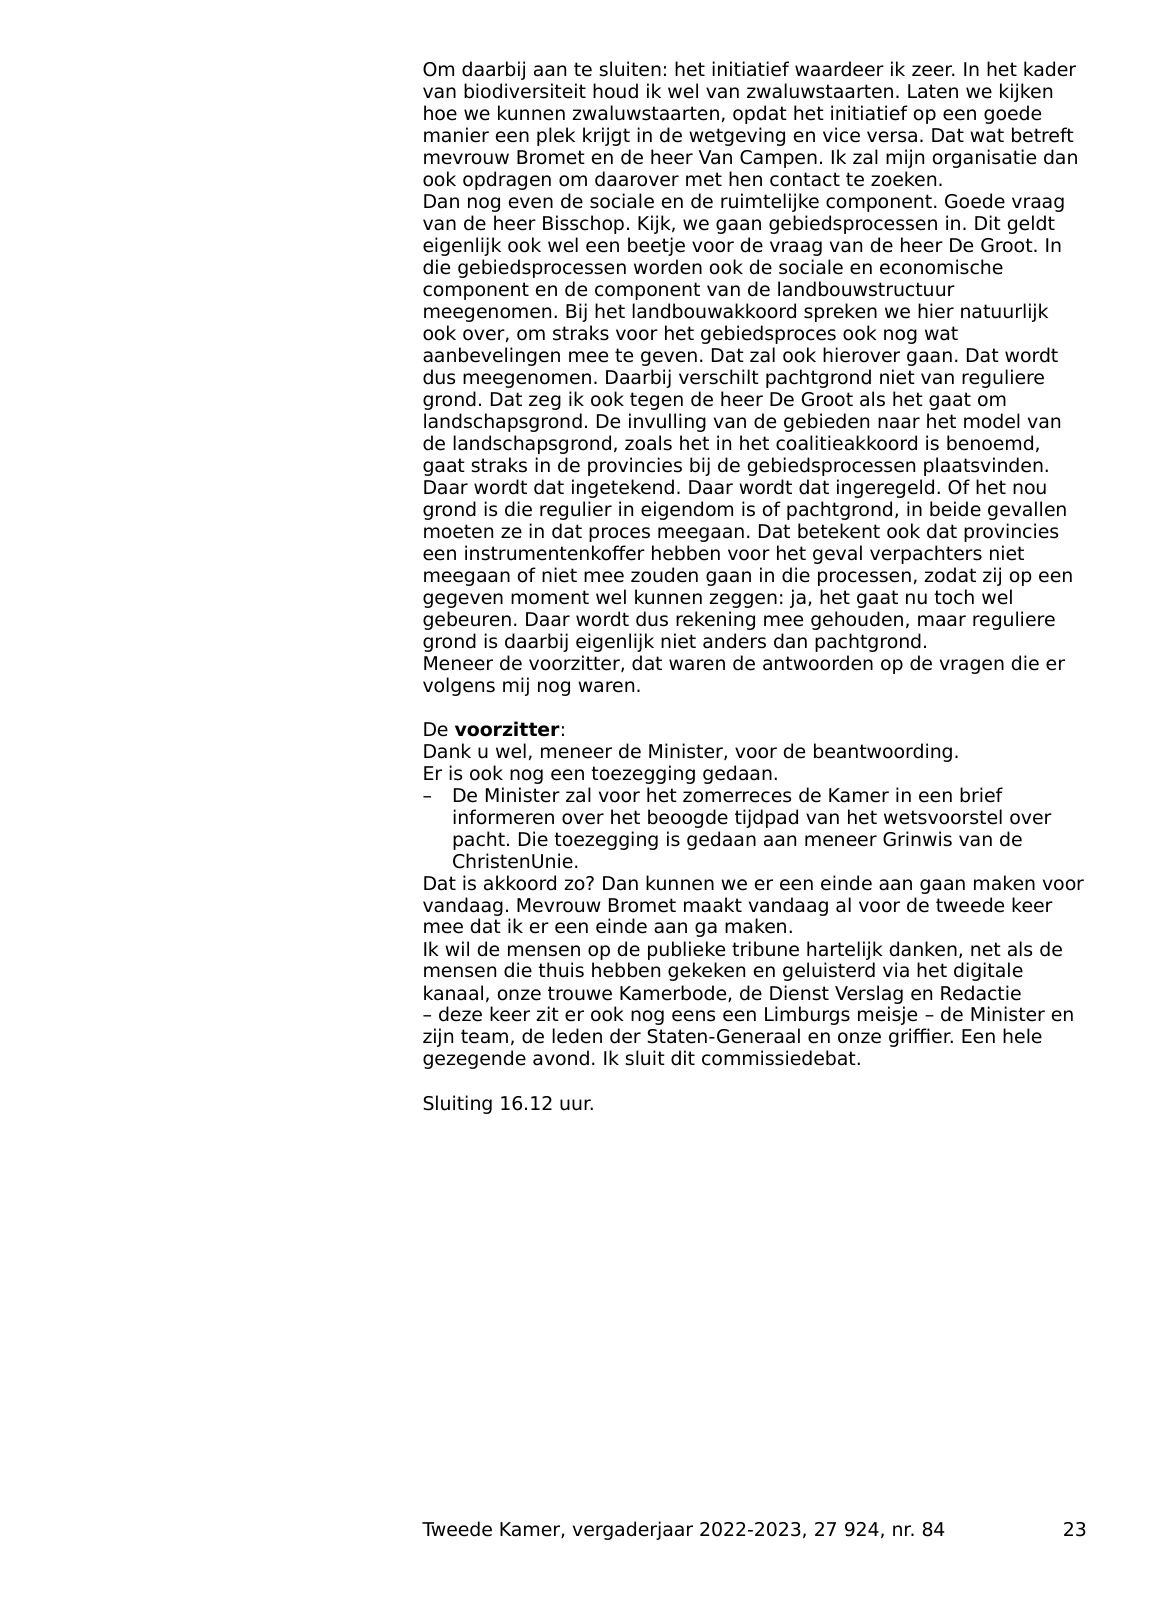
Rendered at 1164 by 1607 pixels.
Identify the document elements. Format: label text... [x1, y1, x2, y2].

text De voorzitter: [422, 719, 1087, 741]
text – De Minister zal voor het zomerreces de Kamer in een brief informeren over het beoogde tijdpad van het wetsvoorstel over pacht. Die toezegging is gedaan aan meneer Grinwis van de ChristenUnie. [422, 784, 1087, 872]
text Ik wil de mensen op de publieke tribune hartelijk danken, net als de mensen die thuis hebben gekeken en geluisterd via het digitale kanaal, onze trouwe Kamerbode, de Dienst Verslag en Redactie – deze keer zit er ook nog eens een Limburgs meisje – de Minister en zijn team, de leden der Staten-Generaal en onze griffier. Een hele gezegende avond. Ik sluit dit commissiedebat. [422, 938, 1087, 1070]
text Om daarbij aan te sluiten: het initiatief waardeer ik zeer. In het kader van biodiversiteit houd ik wel van zwaluwstaarten. Laten we kijken hoe we kunnen zwaluwstaarten, opdat het initiatief op een goede manier een plek krijgt in de wetgeving en vice versa. Dat wat betreft mevrouw Bromet en de heer Van Campen. Ik zal mijn organisatie dan ook opdragen om daarover met hen contact te zoeken. [422, 59, 1087, 191]
text Er is ook nog een toezegging gedaan. [422, 763, 1087, 784]
text Dank u wel, meneer de Minister, voor de beantwoording. [422, 741, 1087, 763]
text Dan nog even de sociale en de ruimtelijke component. Goede vraag van de heer Bisschop. Kijk, we gaan gebiedsprocessen in. Dit geldt eigenlijk ook wel een beetje voor de vraag van de heer De Groot. In die gebiedsprocessen worden ook de sociale en economische component en de component van de landbouwstructuur meegenomen. Bij het landbouwakkoord spreken we hier natuurlijk ook over, om straks voor het gebiedsproces ook nog wat aanbevelingen mee te geven. Dat zal ook hierover gaan. Dat wordt dus meegenomen. Daarbij verschilt pachtgrond niet van reguliere grond. Dat zeg ik ook tegen de heer De Groot als het gaat om landschapsgrond. De invulling van de gebieden naar het model van de landschapsgrond, zoals het in het coalitieakkoord is benoemd, gaat straks in de provincies bij de gebiedsprocessen plaatsvinden. Daar wordt dat ingetekend. Daar wordt dat ingeregeld. Of het nou grond is die regulier in eigendom is of pachtgrond, in beide gevallen moeten ze in dat proces meegaan. Dat betekent ook dat provincies een instrumentenkoffer hebben voor het geval verpachters niet meegaan of niet mee zouden gaan in die processen, zodat zij op een gegeven moment wel kunnen zeggen: ja, het gaat nu toch wel gebeuren. Daar wordt dus rekening mee gehouden, maar reguliere grond is daarbij eigenlijk niet anders dan pachtgrond. [422, 191, 1087, 652]
text Meneer de voorzitter, dat waren de antwoorden op de vragen die er volgens mij nog waren. [422, 652, 1087, 696]
text Sluiting 16.12 uur. [422, 1092, 1087, 1114]
text Dat is akkoord zo? Dan kunnen we er een einde aan gaan maken voor vandaag. Mevrouw Bromet maakt vandaag al voor de tweede keer mee dat ik er een einde aan ga maken. [422, 872, 1087, 938]
